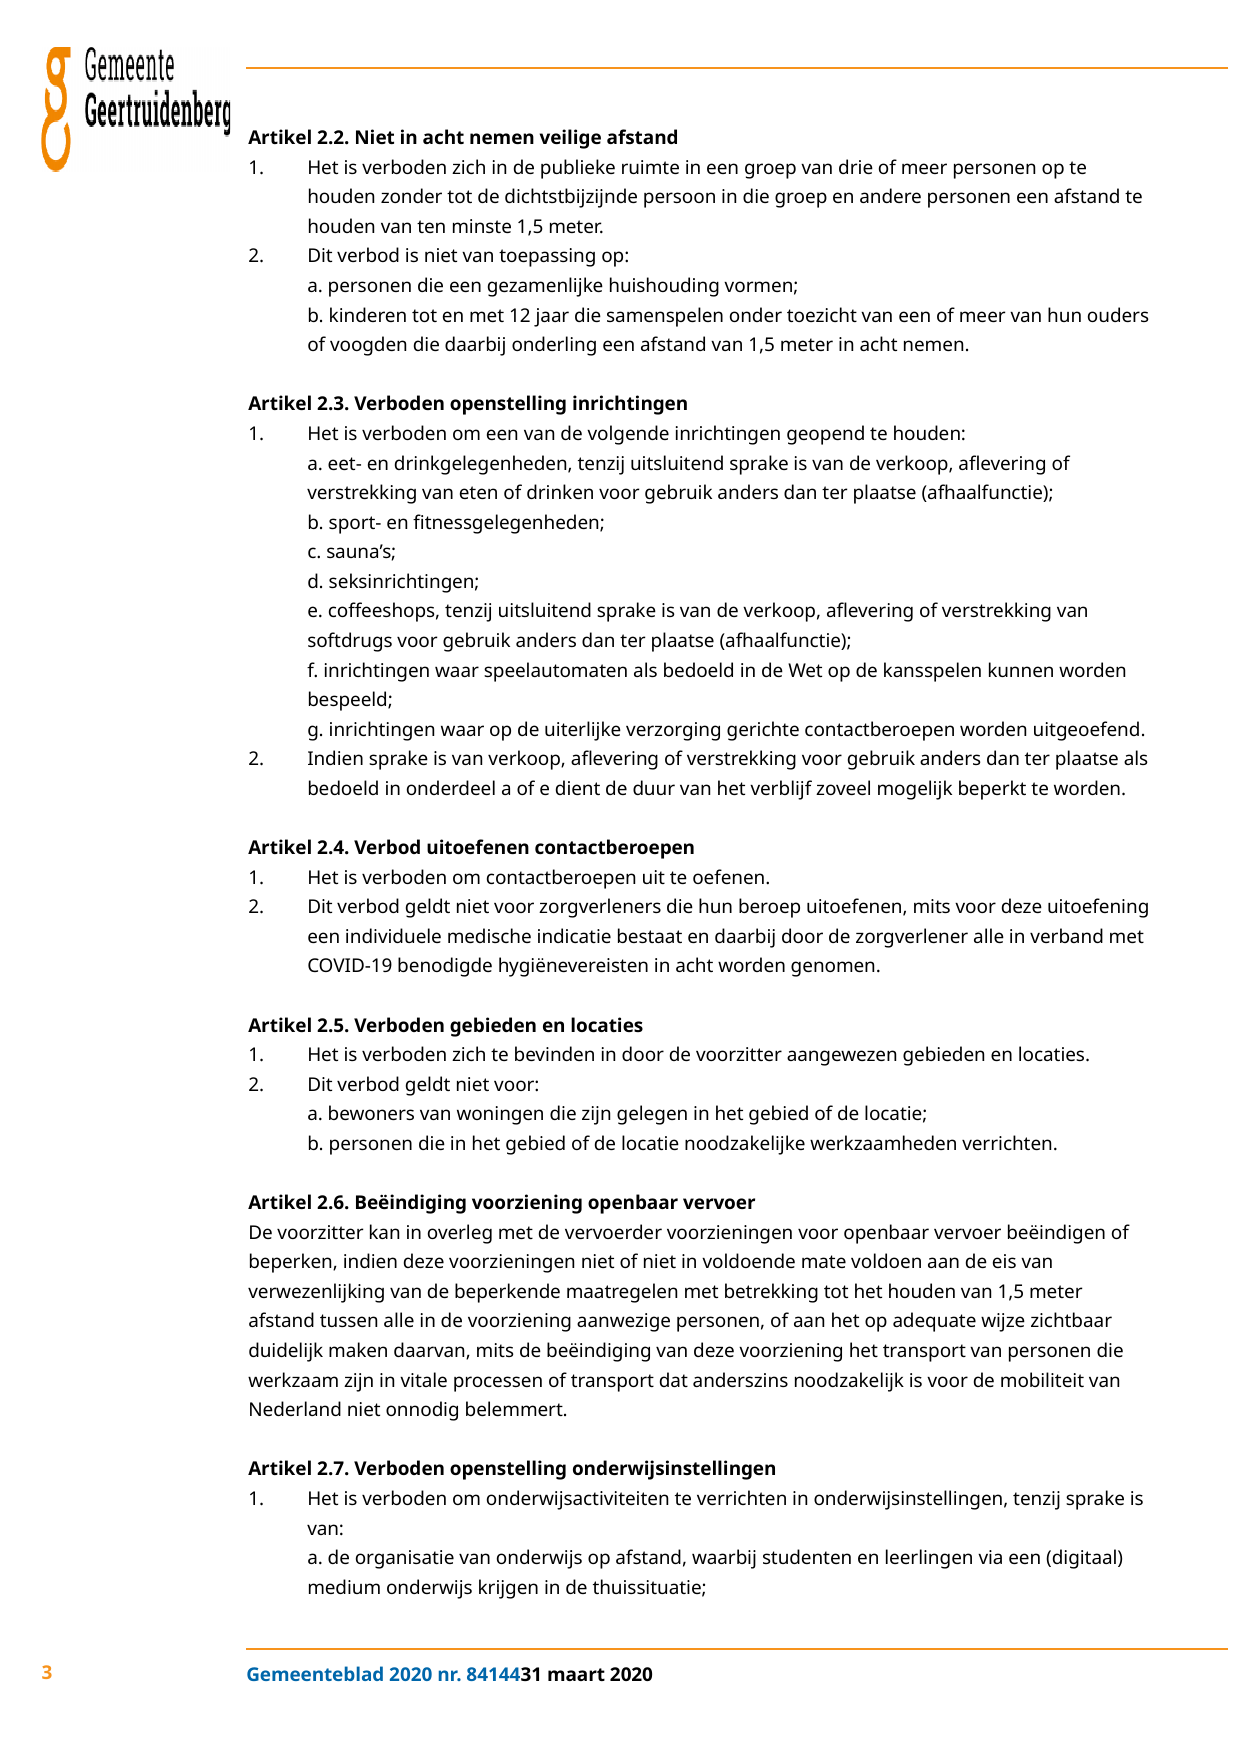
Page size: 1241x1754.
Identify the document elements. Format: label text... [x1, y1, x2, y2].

list c. sauna’s; [248, 538, 1152, 564]
text Artikel 2.4. Verbod uitoefenen contactberoepen [248, 834, 1152, 860]
text Artikel 2.6. Beëindiging voorziening openbaar vervoer [248, 1189, 1152, 1215]
list e. coffeeshops, tenzij uitsluitend sprake is van de verkoop, aflevering of verstrekking van softdrugs voor gebruik anders dan ter plaatse (afhaalfunctie); [248, 598, 1152, 653]
list b. personen die in het gebied of de locatie noodzakelijke werkzaamheden verrichten. [248, 1130, 1152, 1156]
text Artikel 2.3. Verboden openstelling inrichtingen [248, 391, 1152, 416]
list a. eet- en drinkgelegenheden, tenzij uitsluitend sprake is van de verkoop, aflevering of verstrekking van eten of drinken voor gebruik anders dan ter plaatse (afhaalfunctie); [248, 450, 1152, 505]
list Het is verboden om contactberoepen uit te oefenen. [248, 864, 1152, 890]
list Dit verbod is niet van toepassing op: [248, 243, 1152, 268]
text Artikel 2.7. Verboden openstelling onderwijsinstellingen [248, 1456, 1152, 1481]
text Artikel 2.5. Verboden gebieden en locaties [248, 1012, 1152, 1038]
list b. sport- en fitnessgelegenheden; [248, 509, 1152, 535]
text De voorzitter kan in overleg met de vervoerder voorzieningen voor openbaar vervoer beëindigen of beperken, indien deze voorzieningen niet of niet in voldoende mate voldoen aan de eis van verwezenlijking van de beperkende maatregelen met betrekking tot het houden van 1,5 meter afstand tussen alle in de voorziening aanwezige personen, of aan het op adequate wijze zichtbaar duidelijk maken daarvan, mits de beëindiging van deze voorziening het transport van personen die werkzaam zijn in vitale processen of transport dat anderszins noodzakelijk is voor de mobiliteit van Nederland niet onnodig belemmert. [248, 1219, 1152, 1422]
list Dit verbod geldt niet voor: [248, 1071, 1152, 1097]
list a. de organisatie van onderwijs op afstand, waarbij studenten en leerlingen via een (digitaal) medium onderwijs krijgen in de thuissituatie; [248, 1544, 1152, 1600]
list b. kinderen tot en met 12 jaar die samenspelen onder toezicht van een of meer van hun ouders of voogden die daarbij onderling een afstand van 1,5 meter in acht nemen. [248, 302, 1152, 357]
list Het is verboden om onderwijsactiviteiten te verrichten in onderwijsinstellingen, tenzij sprake is van: [248, 1485, 1152, 1541]
list d. seksinrichtingen; [248, 568, 1152, 594]
list g. inrichtingen waar op de uiterlijke verzorging gerichte contactberoepen worden uitgeoefend. [248, 716, 1152, 742]
list Het is verboden om een van de volgende inrichtingen geopend te houden: [248, 420, 1152, 446]
picture [41, 47, 231, 172]
list Het is verboden zich te bevinden in door de voorzitter aangewezen gebieden en locaties. [248, 1041, 1152, 1067]
list a. personen die een gezamenlijke huishouding vormen; [248, 272, 1152, 298]
list Het is verboden zich in de publieke ruimte in een groep van drie of meer personen op te houden zonder tot de dichtstbijzijnde persoon in die groep en andere personen een afstand te houden van ten minste 1,5 meter. [248, 154, 1152, 239]
list Indien sprake is van verkoop, aflevering of verstrekking voor gebruik anders dan ter plaatse als bedoeld in onderdeel a of e dient de duur van het verblijf zoveel mogelijk beperkt te worden. [248, 746, 1152, 801]
text Artikel 2.2. Niet in acht nemen veilige afstand [248, 124, 1152, 150]
list a. bewoners van woningen die zijn gelegen in het gebied of de locatie; [248, 1101, 1152, 1126]
list Dit verbod geldt niet voor zorgverleners die hun beroep uitoefenen, mits voor deze uitoefening een individuele medische indicatie bestaat en daarbij door de zorgverlener alle in verband met COVID-19 benodigde hygiënevereisten in acht worden genomen. [248, 893, 1152, 978]
list f. inrichtingen waar speelautomaten als bedoeld in de Wet op de kansspelen kunnen worden bespeeld; [248, 657, 1152, 712]
